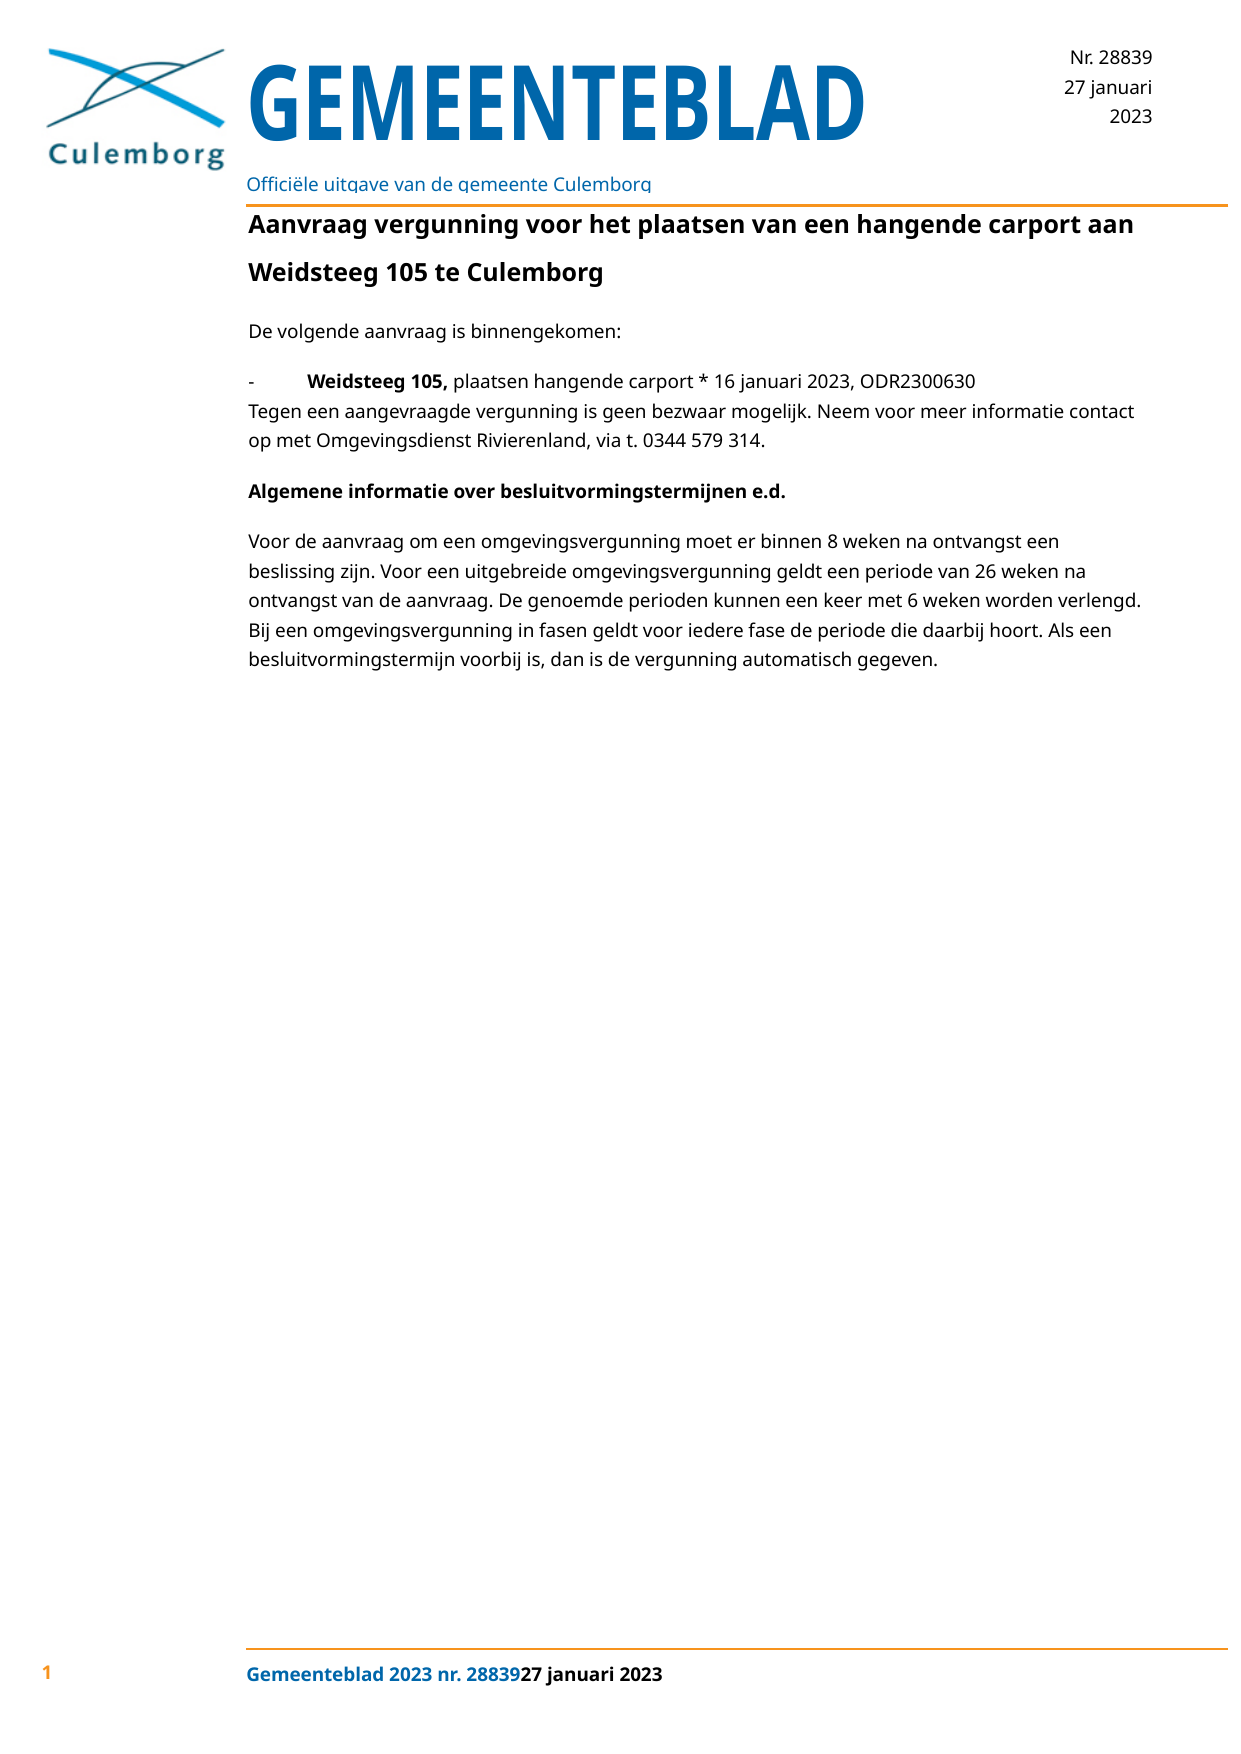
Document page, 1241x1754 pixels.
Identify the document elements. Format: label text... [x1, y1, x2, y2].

text Aanvraag vergunning voor het plaatsen van een hangende carport aan Weidsteeg 105 te Culemborg [248, 207, 1152, 288]
text Voor de aanvraag om een omgevingsvergunning moet er binnen 8 weken na ontvangst een beslissing zijn. Voor een uitgebreide omgevingsvergunning geldt een periode van 26 weken na ontvangst van de aanvraag. De genoemde perioden kunnen een keer met 6 weken worden verlengd. Bij een omgevingsvergunning in fasen geldt voor iedere fase de periode die daarbij hoort. Als een besluitvormingstermijn voorbij is, dan is de vergunning automatisch gegeven. [248, 528, 1152, 672]
picture [41, 47, 231, 172]
text Tegen een aangevraagde vergunning is geen bezwaar mogelijk. Neem voor meer informatie contact op met Omgevingsdienst Rivierenland, via t. 0344 579 314. [248, 398, 1152, 453]
text De volgende aanvraag is binnengekomen: [248, 318, 1152, 344]
list Weidsteeg 105, plaatsen hangende carport * 16 januari 2023, ODR2300630 [248, 368, 1152, 394]
text Algemene informatie over besluitvormingstermijnen e.d. [248, 478, 1152, 504]
